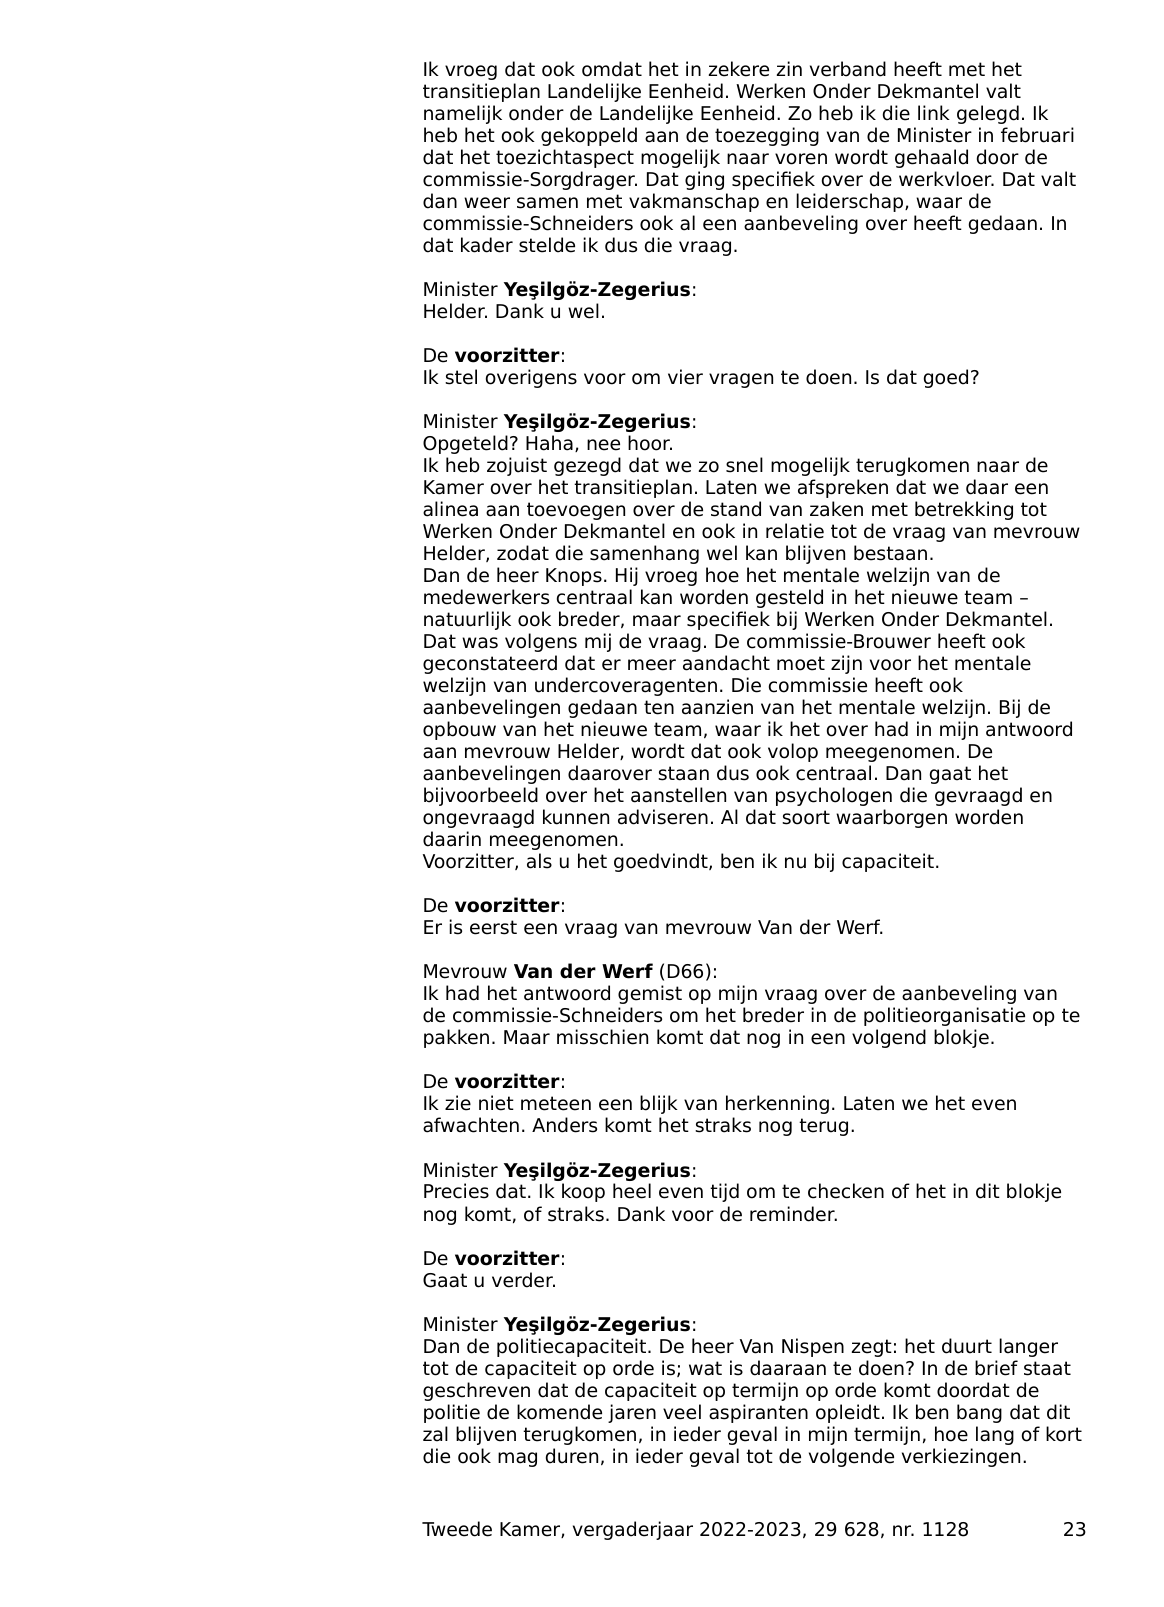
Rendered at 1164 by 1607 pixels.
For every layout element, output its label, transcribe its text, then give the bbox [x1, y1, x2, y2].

text De voorzitter: [422, 1248, 1087, 1269]
text Mevrouw Van der Werf (D66): [422, 961, 1087, 983]
text Minister Yeşilgöz-Zegerius: [422, 411, 1087, 433]
text De voorzitter: [422, 345, 1087, 367]
text Ik had het antwoord gemist op mijn vraag over de aanbeveling van de commissie-Schneiders om het breder in de politieorganisatie op te pakken. Maar misschien komt dat nog in een volgend blokje. [422, 983, 1087, 1049]
text Precies dat. Ik koop heel even tijd om te checken of het in dit blokje nog komt, of straks. Dank voor de reminder. [422, 1181, 1087, 1225]
text Minister Yeşilgöz-Zegerius: [422, 1159, 1087, 1181]
text Minister Yeşilgöz-Zegerius: [422, 1314, 1087, 1336]
text Minister Yeşilgöz-Zegerius: [422, 279, 1087, 301]
text Ik vroeg dat ook omdat het in zekere zin verband heeft met het transitieplan Landelijke Eenheid. Werken Onder Dekmantel valt namelijk onder de Landelijke Eenheid. Zo heb ik die link gelegd. Ik heb het ook gekoppeld aan de toezegging van de Minister in februari dat het toezichtaspect mogelijk naar voren wordt gehaald door de commissie-Sorgdrager. Dat ging specifiek over de werkvloer. Dat valt dan weer samen met vakmanschap en leiderschap, waar de commissie-Schneiders ook al een aanbeveling over heeft gedaan. In dat kader stelde ik dus die vraag. [422, 59, 1087, 257]
text Dan de heer Knops. Hij vroeg hoe het mentale welzijn van de medewerkers centraal kan worden gesteld in het nieuwe team – natuurlijk ook breder, maar specifiek bij Werken Onder Dekmantel. Dat was volgens mij de vraag. De commissie-Brouwer heeft ook geconstateerd dat er meer aandacht moet zijn voor het mentale welzijn van undercoveragenten. Die commissie heeft ook aanbevelingen gedaan ten aanzien van het mentale welzijn. Bij de opbouw van het nieuwe team, waar ik het over had in mijn antwoord aan mevrouw Helder, wordt dat ook volop meegenomen. De aanbevelingen daarover staan dus ook centraal. Dan gaat het bijvoorbeeld over het aanstellen van psychologen die gevraagd en ongevraagd kunnen adviseren. Al dat soort waarborgen worden daarin meegenomen. [422, 565, 1087, 851]
text Voorzitter, als u het goedvindt, ben ik nu bij capaciteit. [422, 851, 1087, 873]
text Ik heb zojuist gezegd dat we zo snel mogelijk terugkomen naar de Kamer over het transitieplan. Laten we afspreken dat we daar een alinea aan toevoegen over de stand van zaken met betrekking tot Werken Onder Dekmantel en ook in relatie tot de vraag van mevrouw Helder, zodat die samenhang wel kan blijven bestaan. [422, 455, 1087, 565]
text Ik zie niet meteen een blijk van herkenning. Laten we het even afwachten. Anders komt het straks nog terug. [422, 1093, 1087, 1137]
text De voorzitter: [422, 1071, 1087, 1093]
text Er is eerst een vraag van mevrouw Van der Werf. [422, 917, 1087, 939]
text Helder. Dank u wel. [422, 301, 1087, 323]
text Ik stel overigens voor om vier vragen te doen. Is dat goed? [422, 367, 1087, 389]
text De voorzitter: [422, 895, 1087, 917]
text Gaat u verder. [422, 1269, 1087, 1292]
text Dan de politiecapaciteit. De heer Van Nispen zegt: het duurt langer tot de capaciteit op orde is; wat is daaraan te doen? In de brief staat geschreven dat de capaciteit op termijn op orde komt doordat de politie de komende jaren veel aspiranten opleidt. Ik ben bang dat dit zal blijven terugkomen, in ieder geval in mijn termijn, hoe lang of kort die ook mag duren, in ieder geval tot de volgende verkiezingen. [422, 1336, 1087, 1468]
text Opgeteld? Haha, nee hoor. [422, 433, 1087, 455]
